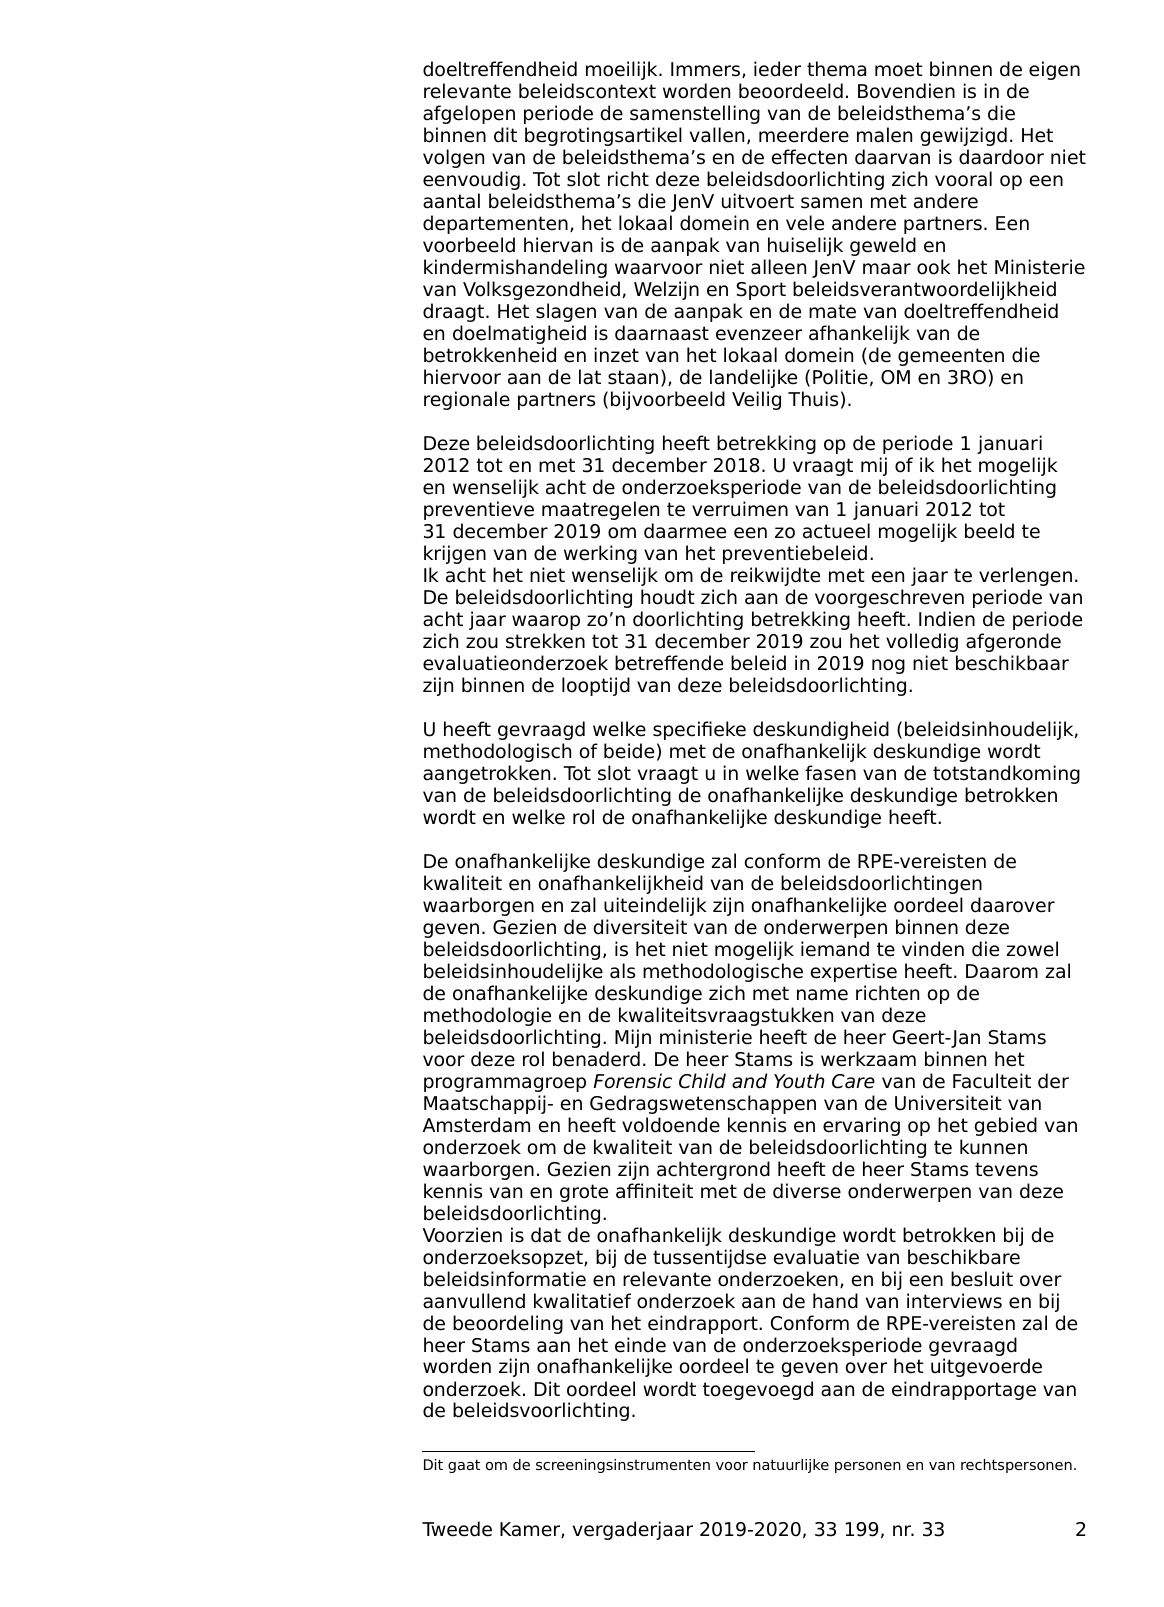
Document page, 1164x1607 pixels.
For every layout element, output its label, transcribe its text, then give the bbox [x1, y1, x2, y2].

text De onafhankelijke deskundige zal conform de RPE-vereisten de kwaliteit en onafhankelijkheid van de beleidsdoorlichtingen waarborgen en zal uiteindelijk zijn onafhankelijke oordeel daarover geven. Gezien de diversiteit van de onderwerpen binnen deze beleidsdoorlichting, is het niet mogelijk iemand te vinden die zowel beleidsinhoudelijke als methodologische expertise heeft. Daarom zal de onafhankelijke deskundige zich met name richten op de methodologie en de kwaliteitsvraagstukken van deze beleidsdoorlichting. Mijn ministerie heeft de heer Geert-Jan Stams voor deze rol benaderd. De heer Stams is werkzaam binnen het programmagroep Forensic Child and Youth Care van de Faculteit der Maatschappij- en Gedragswetenschappen van de Universiteit van Amsterdam en heeft voldoende kennis en ervaring op het gebied van onderzoek om de kwaliteit van de beleidsdoorlichting te kunnen waarborgen. Gezien zijn achtergrond heeft de heer Stams tevens kennis van en grote affiniteit met de diverse onderwerpen van deze beleidsdoorlichting. [422, 851, 1087, 1224]
text Voorzien is dat de onafhankelijk deskundige wordt betrokken bij de onderzoeksopzet, bij de tussentijdse evaluatie van beschikbare beleidsinformatie en relevante onderzoeken, en bij een besluit over aanvullend kwalitatief onderzoek aan de hand van interviews en bij de beoordeling van het eindrapport. Conform de RPE-vereisten zal de heer Stams aan het einde van de onderzoeksperiode gevraagd worden zijn onafhankelijke oordeel te geven over het uitgevoerde onderzoek. Dit oordeel wordt toegevoegd aan de eindrapportage van de beleidsvoorlichting. [422, 1224, 1087, 1422]
text Deze beleidsdoorlichting heeft betrekking op de periode 1 januari 2012 tot en met 31 december 2018. U vraagt mij of ik het mogelijk en wenselijk acht de onderzoeksperiode van de beleidsdoorlichting preventieve maatregelen te verruimen van 1 januari 2012 tot 31 december 2019 om daarmee een zo actueel mogelijk beeld te krijgen van de werking van het preventiebeleid. [422, 433, 1087, 565]
text Dit gaat om de screeningsinstrumenten voor natuurlijke personen en van rechtspersonen. [422, 1457, 1087, 1474]
text doeltreffendheid moeilijk. Immers, ieder thema moet binnen de eigen relevante beleidscontext worden beoordeeld. Bovendien is in de afgelopen periode de samenstelling van de beleidsthema’s die binnen dit begrotingsartikel vallen, meerdere malen gewijzigd. Het volgen van de beleidsthema’s en de effecten daarvan is daardoor niet eenvoudig. Tot slot richt deze beleidsdoorlichting zich vooral op een aantal beleidsthema’s die JenV uitvoert samen met andere departementen, het lokaal domein en vele andere partners. Een voorbeeld hiervan is de aanpak van huiselijk geweld en kindermishandeling waarvoor niet alleen JenV maar ook het Ministerie van Volksgezondheid, Welzijn en Sport beleidsverantwoordelijkheid draagt. Het slagen van de aanpak en de mate van doeltreffendheid en doelmatigheid is daarnaast evenzeer afhankelijk van de betrokkenheid en inzet van het lokaal domein (de gemeenten die hiervoor aan de lat staan), de landelijke (Politie, OM en 3RO) en regionale partners (bijvoorbeeld Veilig Thuis). [422, 59, 1087, 411]
text Ik acht het niet wenselijk om de reikwijdte met een jaar te verlengen. De beleidsdoorlichting houdt zich aan de voorgeschreven periode van acht jaar waarop zo’n doorlichting betrekking heeft. Indien de periode zich zou strekken tot 31 december 2019 zou het volledig afgeronde evaluatieonderzoek betreffende beleid in 2019 nog niet beschikbaar zijn binnen de looptijd van deze beleidsdoorlichting. [422, 565, 1087, 697]
text U heeft gevraagd welke specifieke deskundigheid (beleidsinhoudelijk, methodologisch of beide) met de onafhankelijk deskundige wordt aangetrokken. Tot slot vraagt u in welke fasen van de totstandkoming van de beleidsdoorlichting de onafhankelijke deskundige betrokken wordt en welke rol de onafhankelijke deskundige heeft. [422, 719, 1087, 829]
